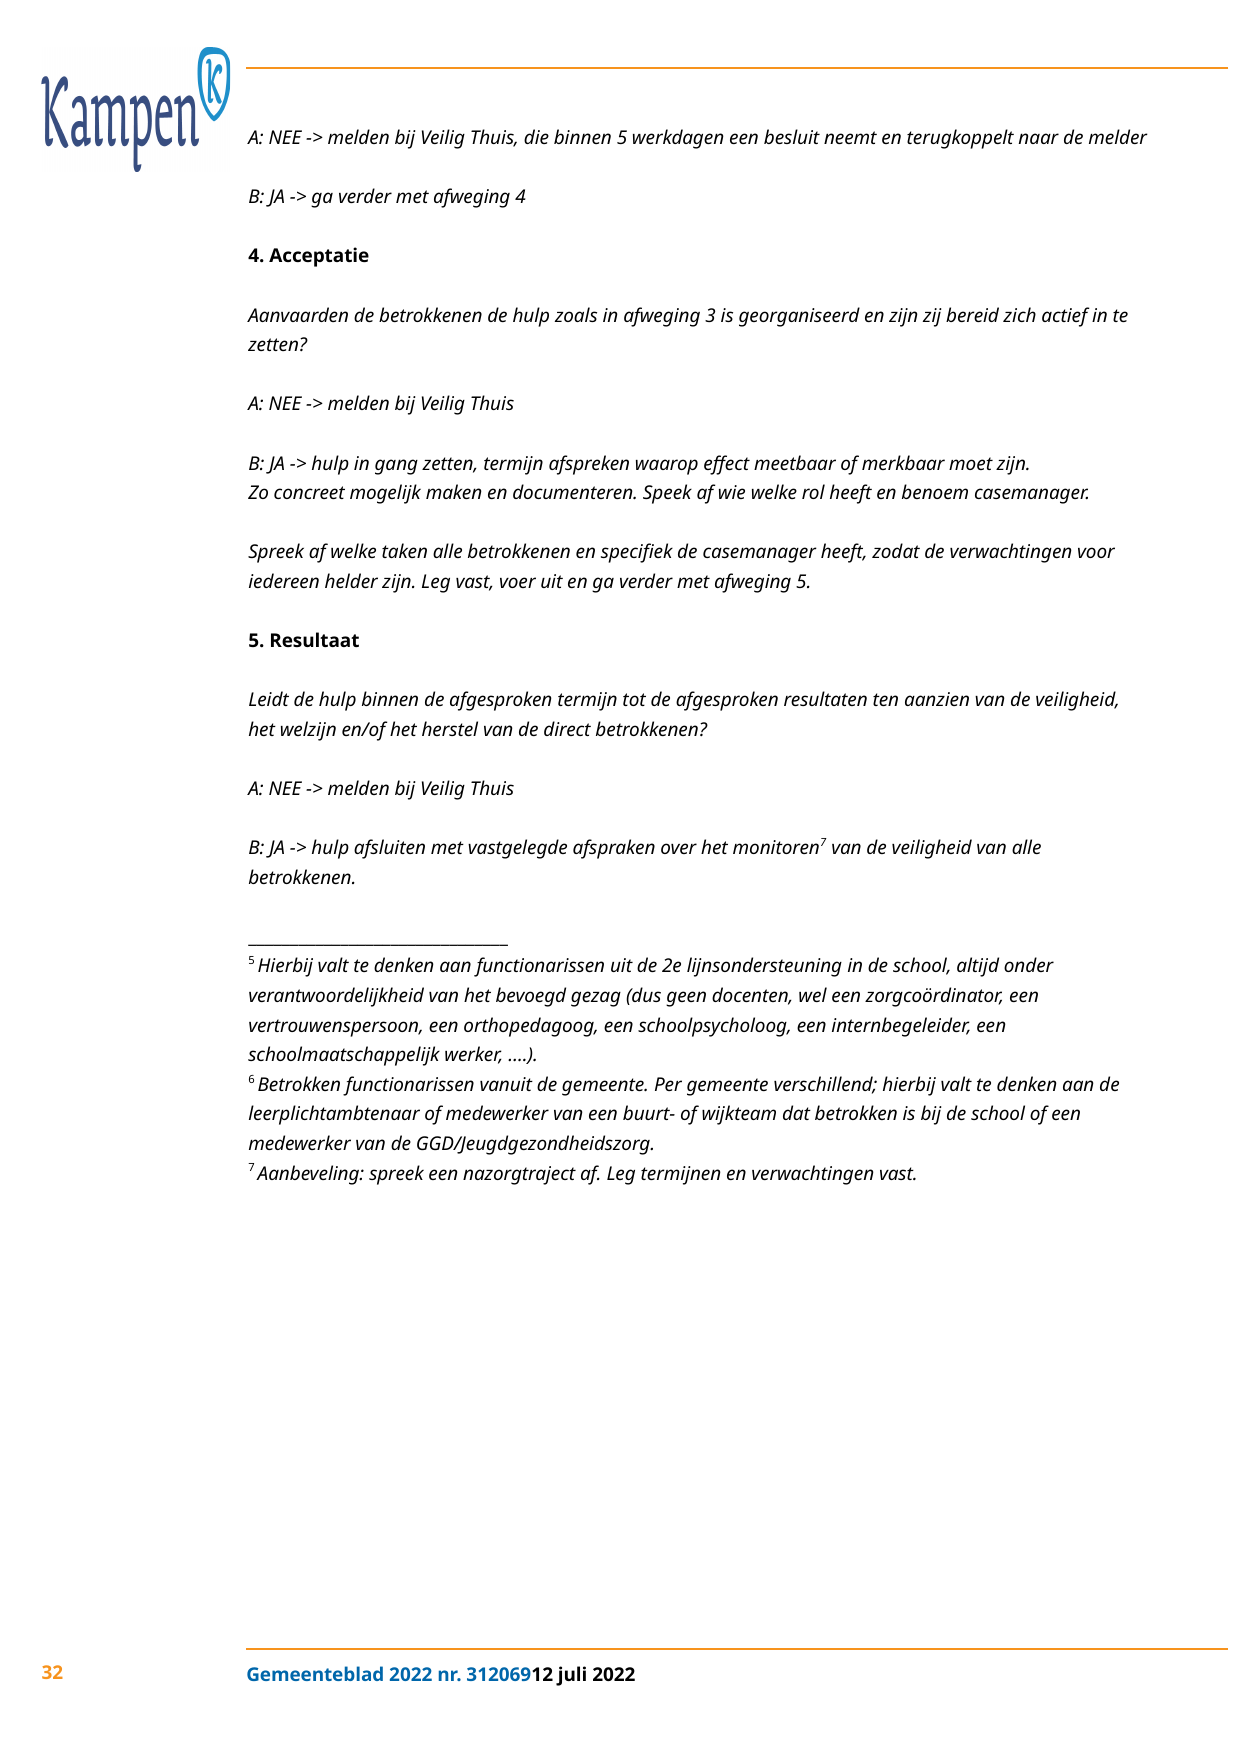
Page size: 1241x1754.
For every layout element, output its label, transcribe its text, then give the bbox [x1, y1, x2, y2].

text 4. Acceptatie [248, 243, 1152, 268]
text B: JA -> ga verder met afweging 4 [248, 183, 1152, 209]
text A: NEE -> melden bij Veilig Thuis [248, 391, 1152, 416]
text A: NEE -> melden bij Veilig Thuis, die binnen 5 werkdagen een besluit neemt en terugkoppelt naar de melder [248, 124, 1152, 150]
text 7 Aanbeveling: spreek een nazorgtraject af. Leg termijnen en verwachtingen vast. [248, 1160, 1152, 1186]
text Leidt de hulp binnen de afgesproken termijn tot de afgesproken resultaten ten aanzien van de veiligheid, het welzijn en/of het herstel van de direct betrokkenen? [248, 686, 1152, 742]
picture [41, 47, 231, 172]
text B: JA -> hulp afsluiten met vastgelegde afspraken over het monitoren7 van de veiligheid van alle betrokkenen. [248, 834, 1152, 890]
text Spreek af welke taken alle betrokkenen en specifiek de casemanager heeft, zodat de verwachtingen voor iedereen helder zijn. Leg vast, voer uit en ga verder met afweging 5. [248, 538, 1152, 594]
text Zo concreet mogelijk maken en documenteren. Speek af wie welke rol heeft en benoem casemanager. [248, 479, 1152, 505]
text 5 Hierbij valt te denken aan functionarissen uit de 2e lijnsondersteuning in de school, altijd onder verantwoordelijkheid van het bevoegd gezag (dus geen docenten, wel een zorgcoördinator, een vertrouwenspersoon, een orthopedagoog, een schoolpsycholoog, een internbegeleider, een schoolmaatschappelijk werker, ….). [248, 953, 1152, 1067]
text 6 Betrokken functionarissen vanuit de gemeente. Per gemeente verschillend; hierbij valt te denken aan de leerplichtambtenaar of medewerker van een buurt- of wijkteam dat betrokken is bij de school of een medewerker van de GGD/Jeugdgezondheidszorg. [248, 1071, 1152, 1156]
text Aanvaarden de betrokkenen de hulp zoals in afweging 3 is georganiseerd en zijn zij bereid zich actief in te zetten? [248, 302, 1152, 357]
text _______________________________ [248, 923, 1152, 949]
text 5. Resultaat [248, 627, 1152, 653]
text B: JA -> hulp in gang zetten, termijn afspreken waarop effect meetbaar of merkbaar moet zijn. [248, 450, 1152, 476]
text A: NEE -> melden bij Veilig Thuis [248, 775, 1152, 801]
